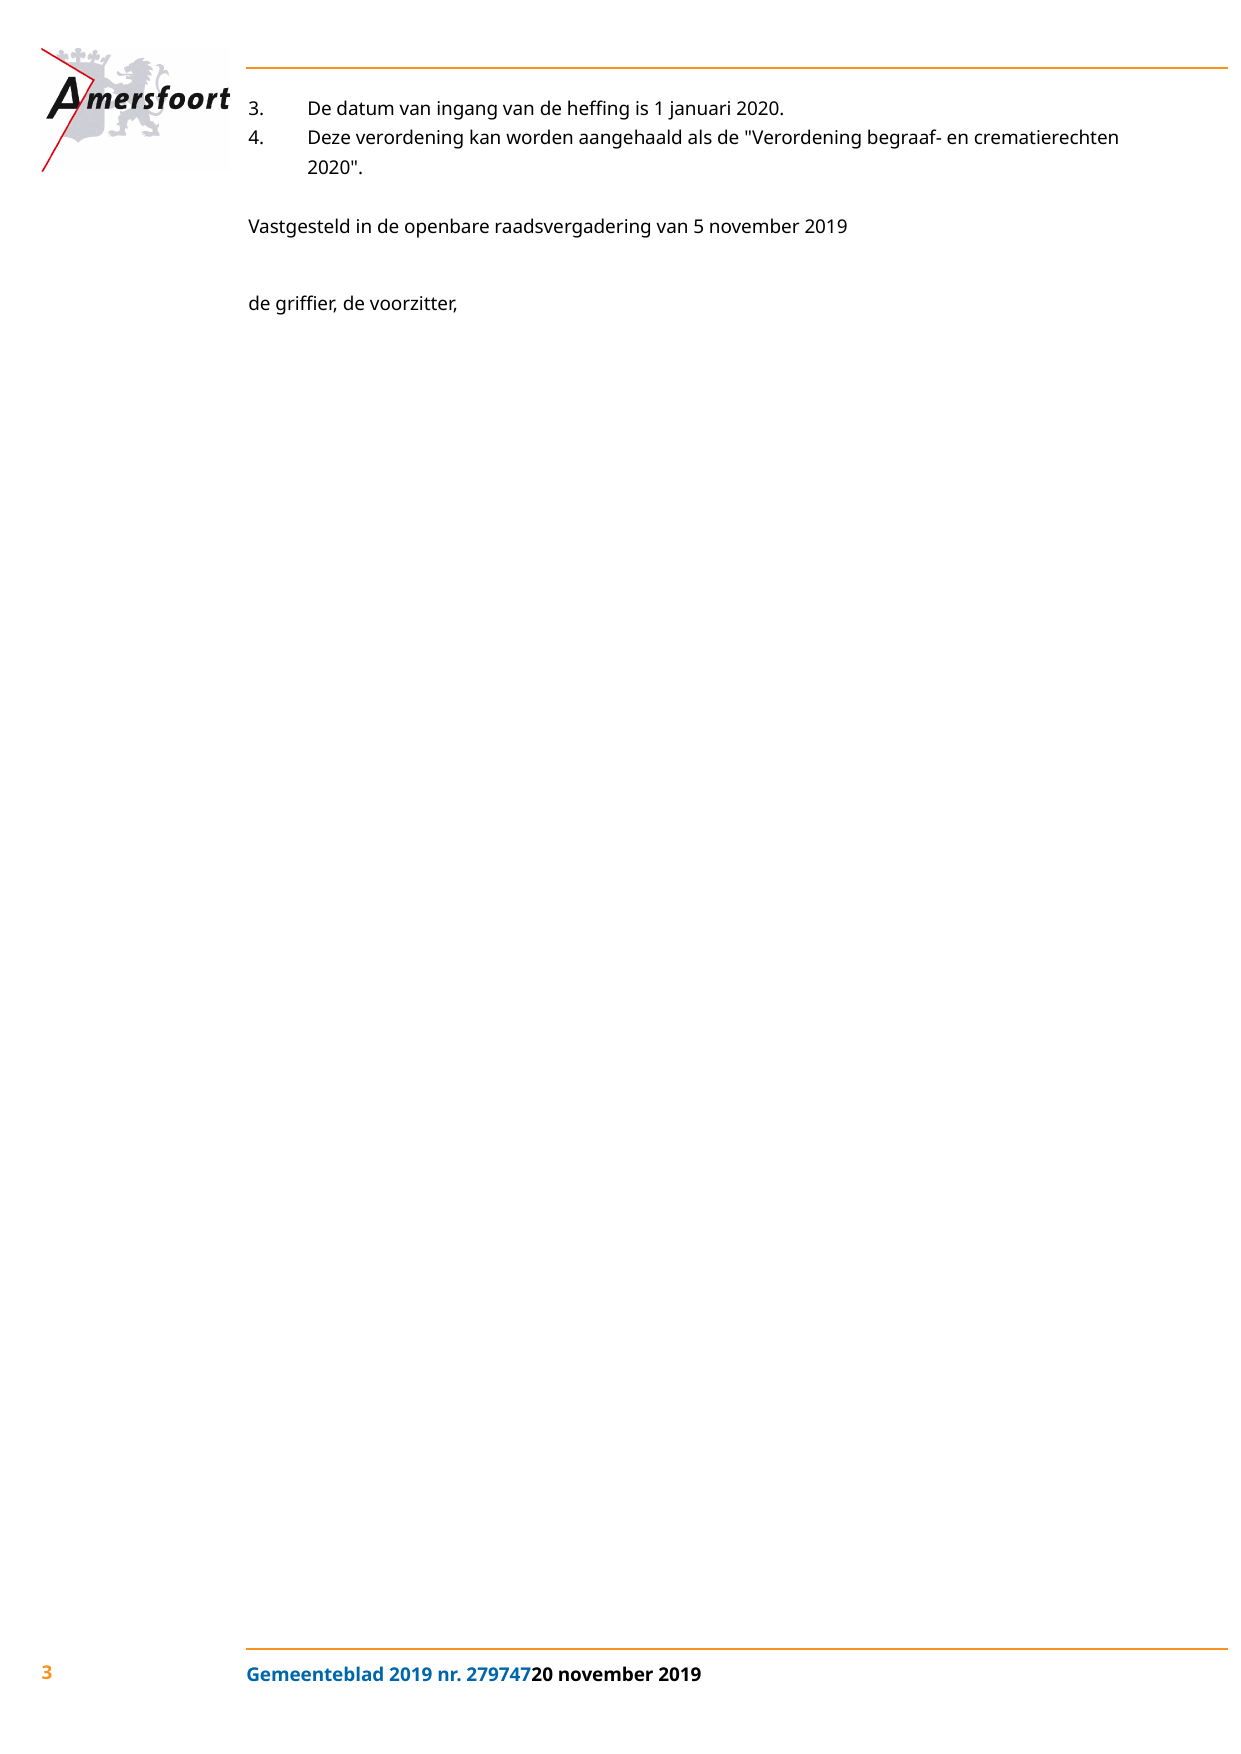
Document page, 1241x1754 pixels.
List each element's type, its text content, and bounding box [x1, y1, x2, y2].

text Vastgesteld in de openbare raadsvergadering van 5 november 2019 [248, 213, 1152, 239]
list De datum van ingang van de heffing is 1 januari 2020. [248, 95, 1152, 121]
text de griffier, de voorzitter, [248, 290, 1152, 316]
picture [41, 47, 231, 172]
list Deze verordening kan worden aangehaald als de "Verordening begraaf- en crematierechten 2020". [248, 124, 1152, 180]
